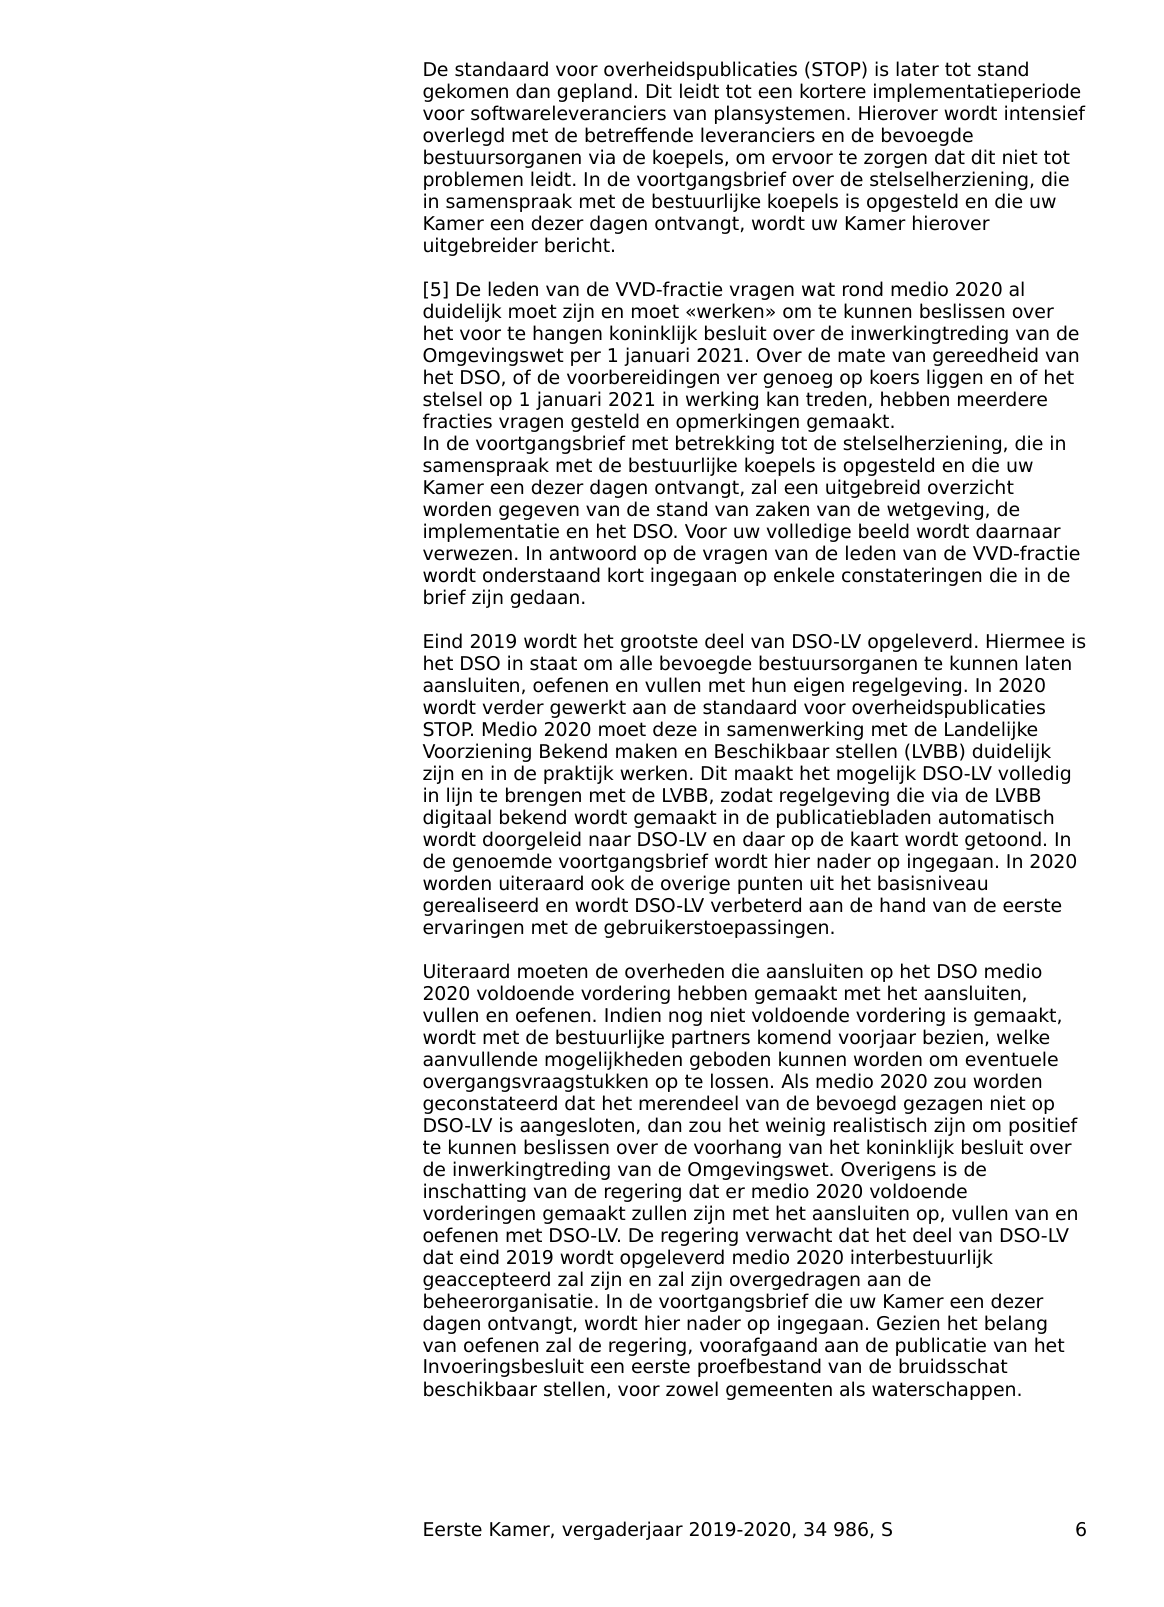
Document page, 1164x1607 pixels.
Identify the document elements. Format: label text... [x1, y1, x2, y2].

text In de voortgangsbrief met betrekking tot de stelselherziening, die in samenspraak met de bestuurlijke koepels is opgesteld en die uw Kamer een dezer dagen ontvangt, zal een uitgebreid overzicht worden gegeven van de stand van zaken van de wetgeving, de implementatie en het DSO. Voor uw volledige beeld wordt daarnaar verwezen. In antwoord op de vragen van de leden van de VVD-fractie wordt onderstaand kort ingegaan op enkele constateringen die in de brief zijn gedaan. [422, 433, 1087, 609]
text Eind 2019 wordt het grootste deel van DSO-LV opgeleverd. Hiermee is het DSO in staat om alle bevoegde bestuursorganen te kunnen laten aansluiten, oefenen en vullen met hun eigen regelgeving. In 2020 wordt verder gewerkt aan de standaard voor overheidspublicaties STOP. Medio 2020 moet deze in samenwerking met de Landelijke Voorziening Bekend maken en Beschikbaar stellen (LVBB) duidelijk zijn en in de praktijk werken. Dit maakt het mogelijk DSO-LV volledig in lijn te brengen met de LVBB, zodat regelgeving die via de LVBB digitaal bekend wordt gemaakt in de publicatiebladen automatisch wordt doorgeleid naar DSO-LV en daar op de kaart wordt getoond. In de genoemde voortgangsbrief wordt hier nader op ingegaan. In 2020 worden uiteraard ook de overige punten uit het basisniveau gerealiseerd en wordt DSO-LV verbeterd aan de hand van de eerste ervaringen met de gebruikerstoepassingen. [422, 631, 1087, 939]
text De standaard voor overheidspublicaties (STOP) is later tot stand gekomen dan gepland. Dit leidt tot een kortere implementatieperiode voor softwareleveranciers van plansystemen. Hierover wordt intensief overlegd met de betreffende leveranciers en de bevoegde bestuursorganen via de koepels, om ervoor te zorgen dat dit niet tot problemen leidt. In de voortgangsbrief over de stelselherziening, die in samenspraak met de bestuurlijke koepels is opgesteld en die uw Kamer een dezer dagen ontvangt, wordt uw Kamer hierover uitgebreider bericht. [422, 59, 1087, 257]
text Uiteraard moeten de overheden die aansluiten op het DSO medio 2020 voldoende vordering hebben gemaakt met het aansluiten, vullen en oefenen. Indien nog niet voldoende vordering is gemaakt, wordt met de bestuurlijke partners komend voorjaar bezien, welke aanvullende mogelijkheden geboden kunnen worden om eventuele overgangsvraagstukken op te lossen. Als medio 2020 zou worden geconstateerd dat het merendeel van de bevoegd gezagen niet op DSO-LV is aangesloten, dan zou het weinig realistisch zijn om positief te kunnen beslissen over de voorhang van het koninklijk besluit over de inwerkingtreding van de Omgevingswet. Overigens is de inschatting van de regering dat er medio 2020 voldoende vorderingen gemaakt zullen zijn met het aansluiten op, vullen van en oefenen met DSO-LV. De regering verwacht dat het deel van DSO-LV dat eind 2019 wordt opgeleverd medio 2020 interbestuurlijk geaccepteerd zal zijn en zal zijn overgedragen aan de beheerorganisatie. In de voortgangsbrief die uw Kamer een dezer dagen ontvangt, wordt hier nader op ingegaan. Gezien het belang van oefenen zal de regering, voorafgaand aan de publicatie van het Invoeringsbesluit een eerste proefbestand van de bruidsschat beschikbaar stellen, voor zowel gemeenten als waterschappen. [422, 961, 1087, 1400]
text [5] De leden van de VVD-fractie vragen wat rond medio 2020 al duidelijk moet zijn en moet «werken» om te kunnen beslissen over het voor te hangen koninklijk besluit over de inwerkingtreding van de Omgevingswet per 1 januari 2021. Over de mate van gereedheid van het DSO, of de voorbereidingen ver genoeg op koers liggen en of het stelsel op 1 januari 2021 in werking kan treden, hebben meerdere fracties vragen gesteld en opmerkingen gemaakt. [422, 279, 1087, 433]
